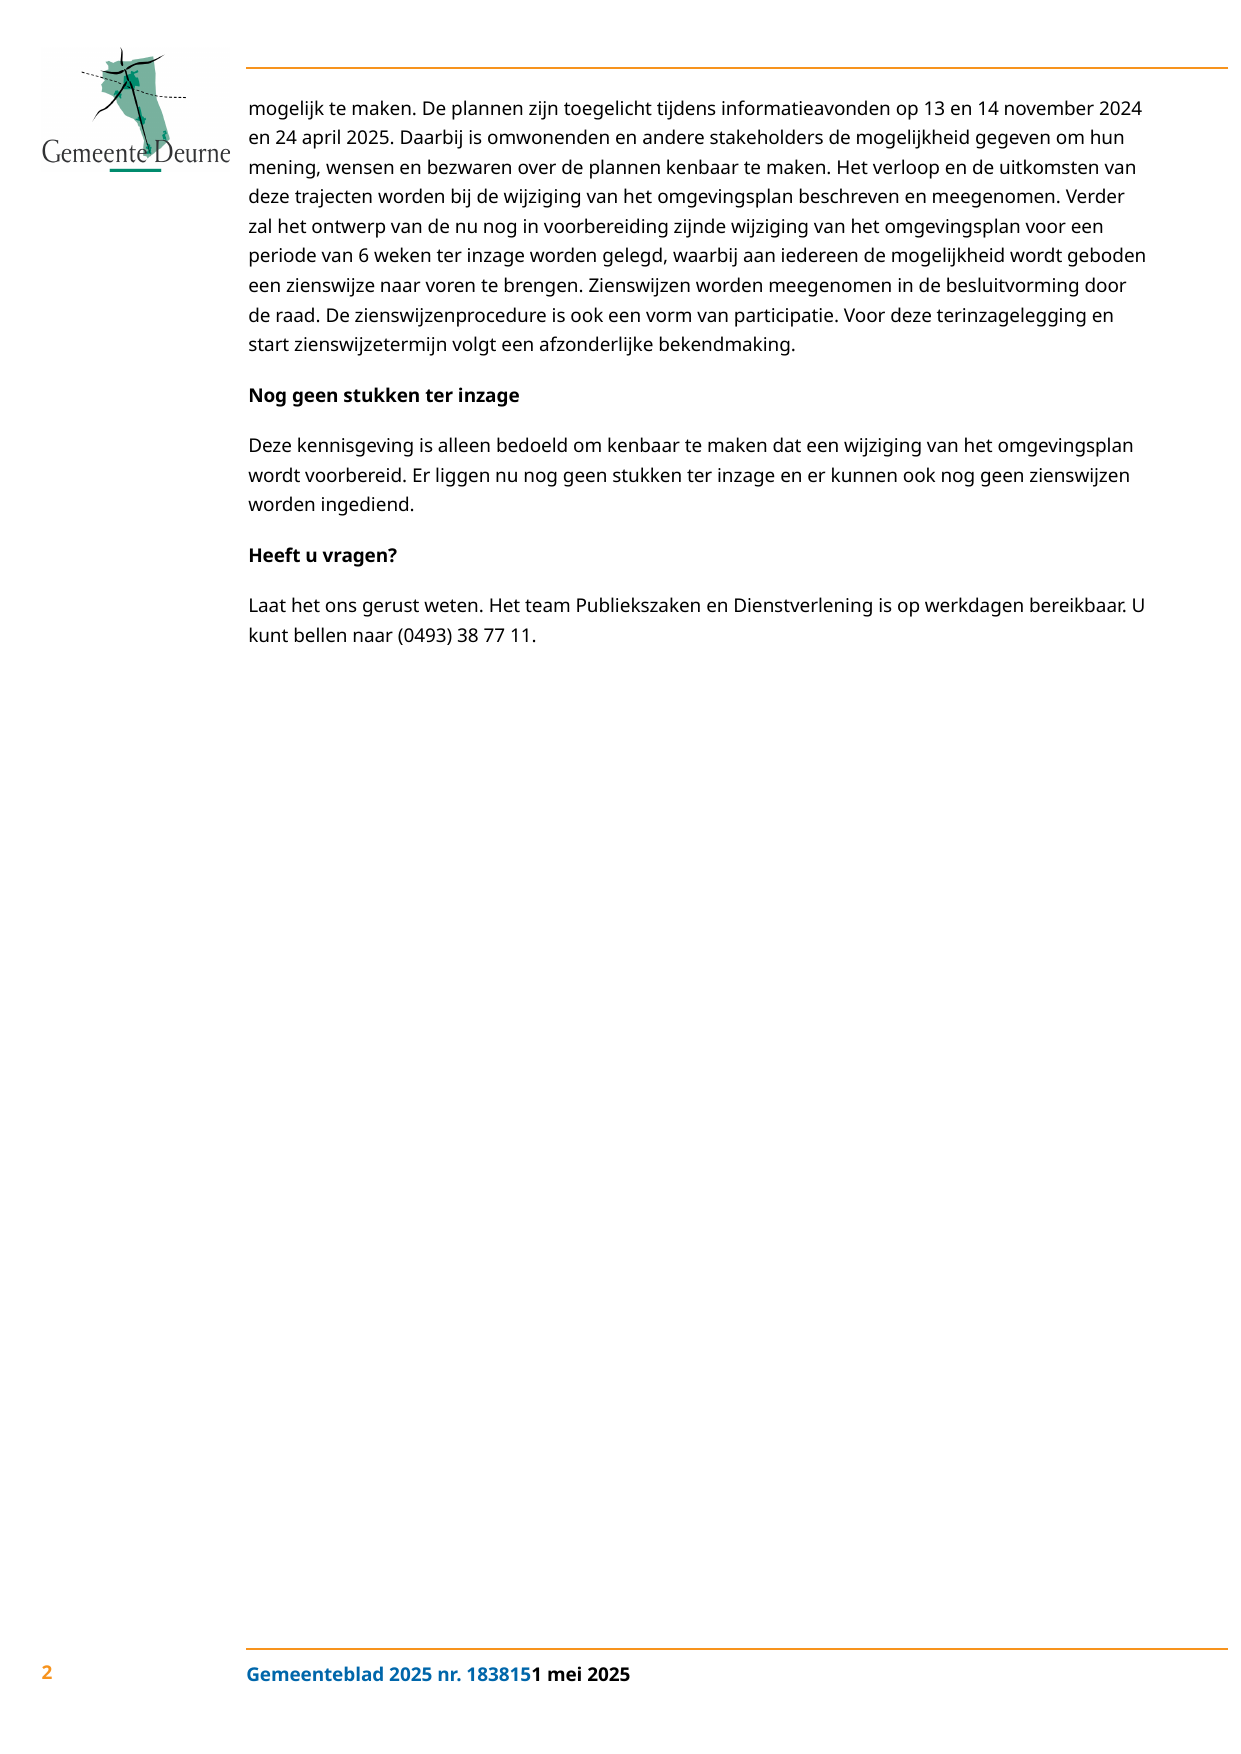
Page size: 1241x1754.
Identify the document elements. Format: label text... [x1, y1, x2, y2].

text mogelijk te maken. De plannen zijn toegelicht tijdens informatieavonden op 13 en 14 november 2024 en 24 april 2025. Daarbij is omwonenden en andere stakeholders de mogelijkheid gegeven om hun mening, wensen en bezwaren over de plannen kenbaar te maken. Het verloop en de uitkomsten van deze trajecten worden bij de wijziging van het omgevingsplan beschreven en meegenomen. Verder zal het ontwerp van de nu nog in voorbereiding zijnde wijziging van het omgevingsplan voor een periode van 6 weken ter inzage worden gelegd, waarbij aan iedereen de mogelijkheid wordt geboden een zienswijze naar voren te brengen. Zienswijzen worden meegenomen in de besluitvorming door de raad. De zienswijzenprocedure is ook een vorm van participatie. Voor deze terinzagelegging en start zienswijzetermijn volgt een afzonderlijke bekendmaking. [248, 95, 1152, 357]
text Laat het ons gerust weten. Het team Publiekszaken en Dienstverlening is op werkdagen bereikbaar. U kunt bellen naar (0493) 38 77 11. [248, 592, 1152, 648]
text Deze kennisgeving is alleen bedoeld om kenbaar te maken dat een wijziging van het omgevingsplan wordt voorbereid. Er liggen nu nog geen stukken ter inzage en er kunnen ook nog geen zienswijzen worden ingediend. [248, 432, 1152, 517]
picture [41, 47, 231, 172]
text Nog geen stukken ter inzage [248, 382, 1152, 408]
text Heeft u vragen? [248, 542, 1152, 568]
